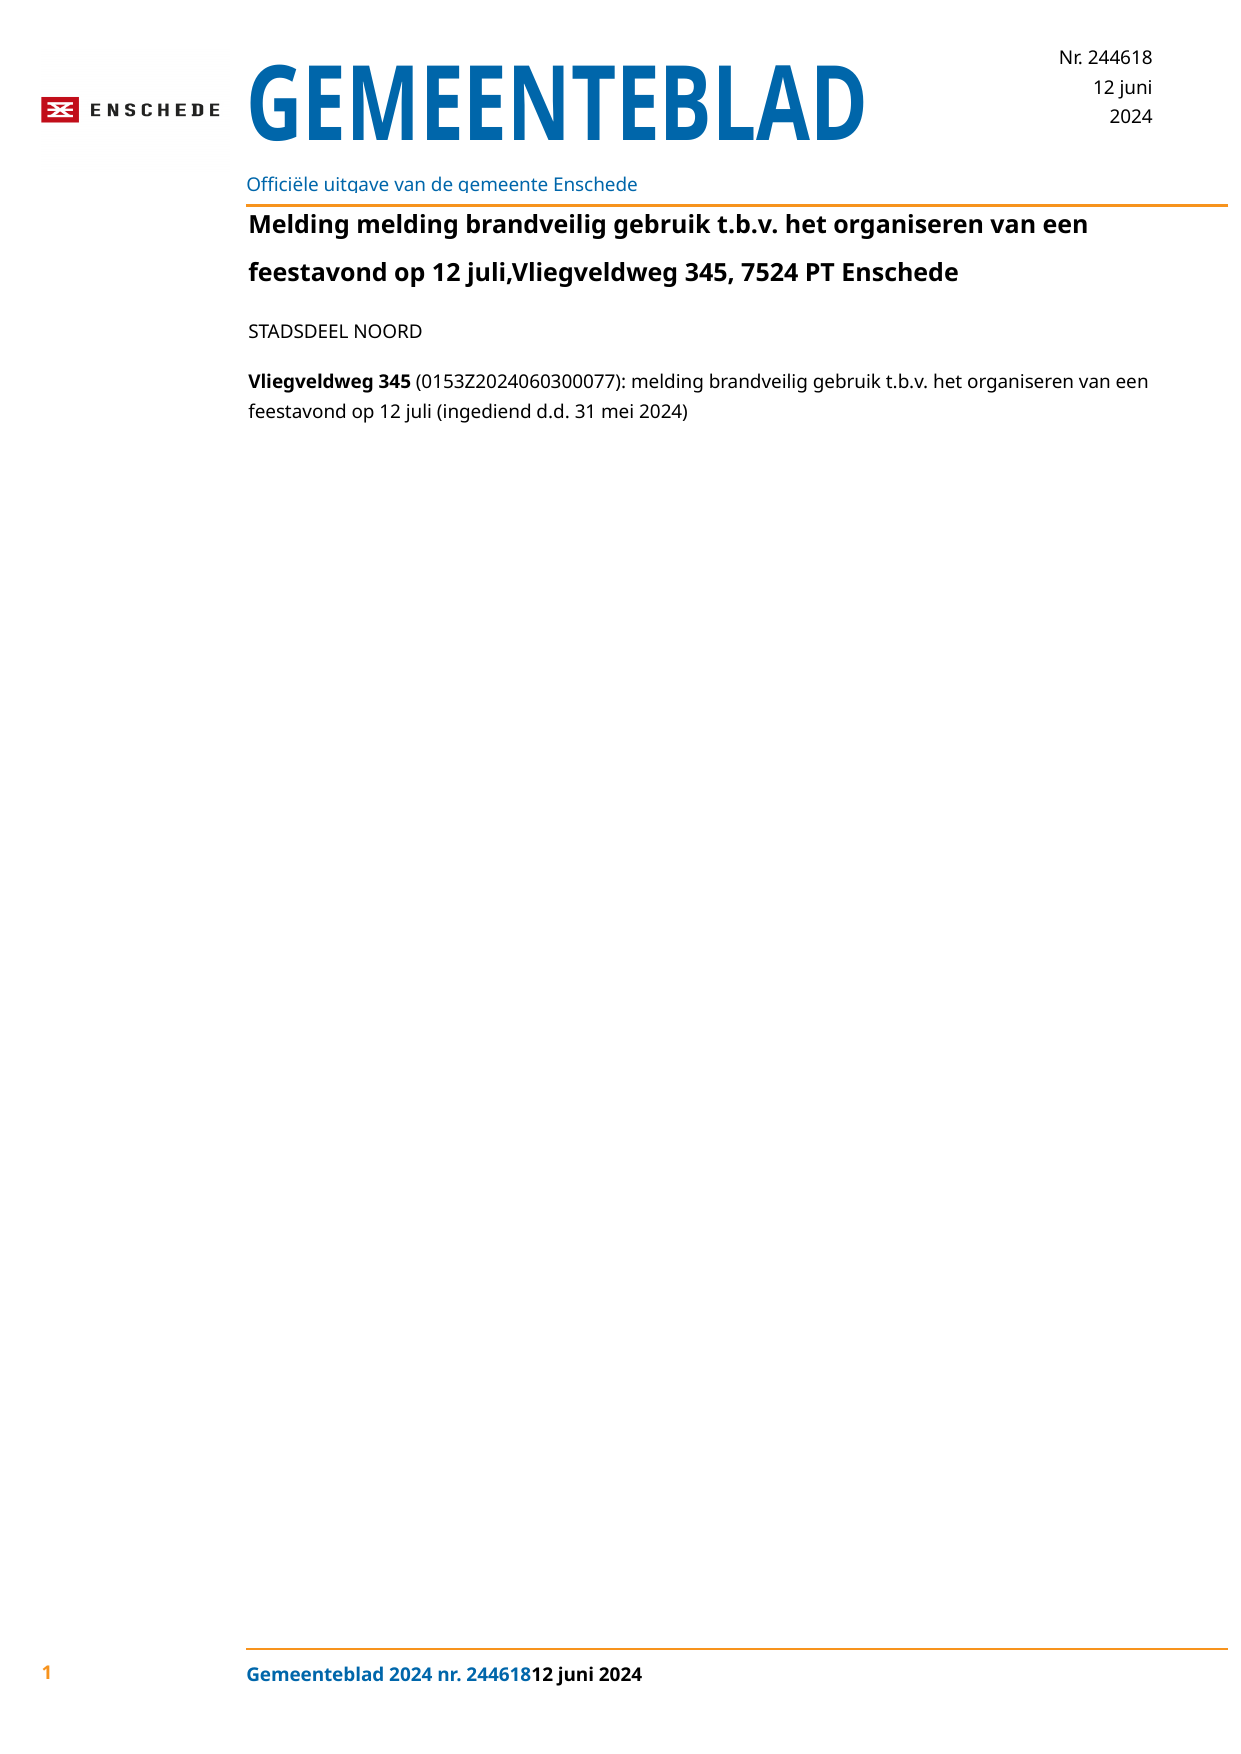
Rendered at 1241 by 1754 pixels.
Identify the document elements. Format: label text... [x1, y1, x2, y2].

text Vliegveldweg 345 (0153Z2024060300077): melding brandveilig gebruik t.b.v. het organiseren van een feestavond op 12 juli (ingediend d.d. 31 mei 2024) [248, 368, 1152, 424]
picture [41, 47, 231, 172]
text STADSDEEL NOORD [248, 318, 1152, 344]
text Melding melding brandveilig gebruik t.b.v. het organiseren van een feestavond op 12 juli,Vliegveldweg 345, 7524 PT Enschede [248, 207, 1152, 288]
